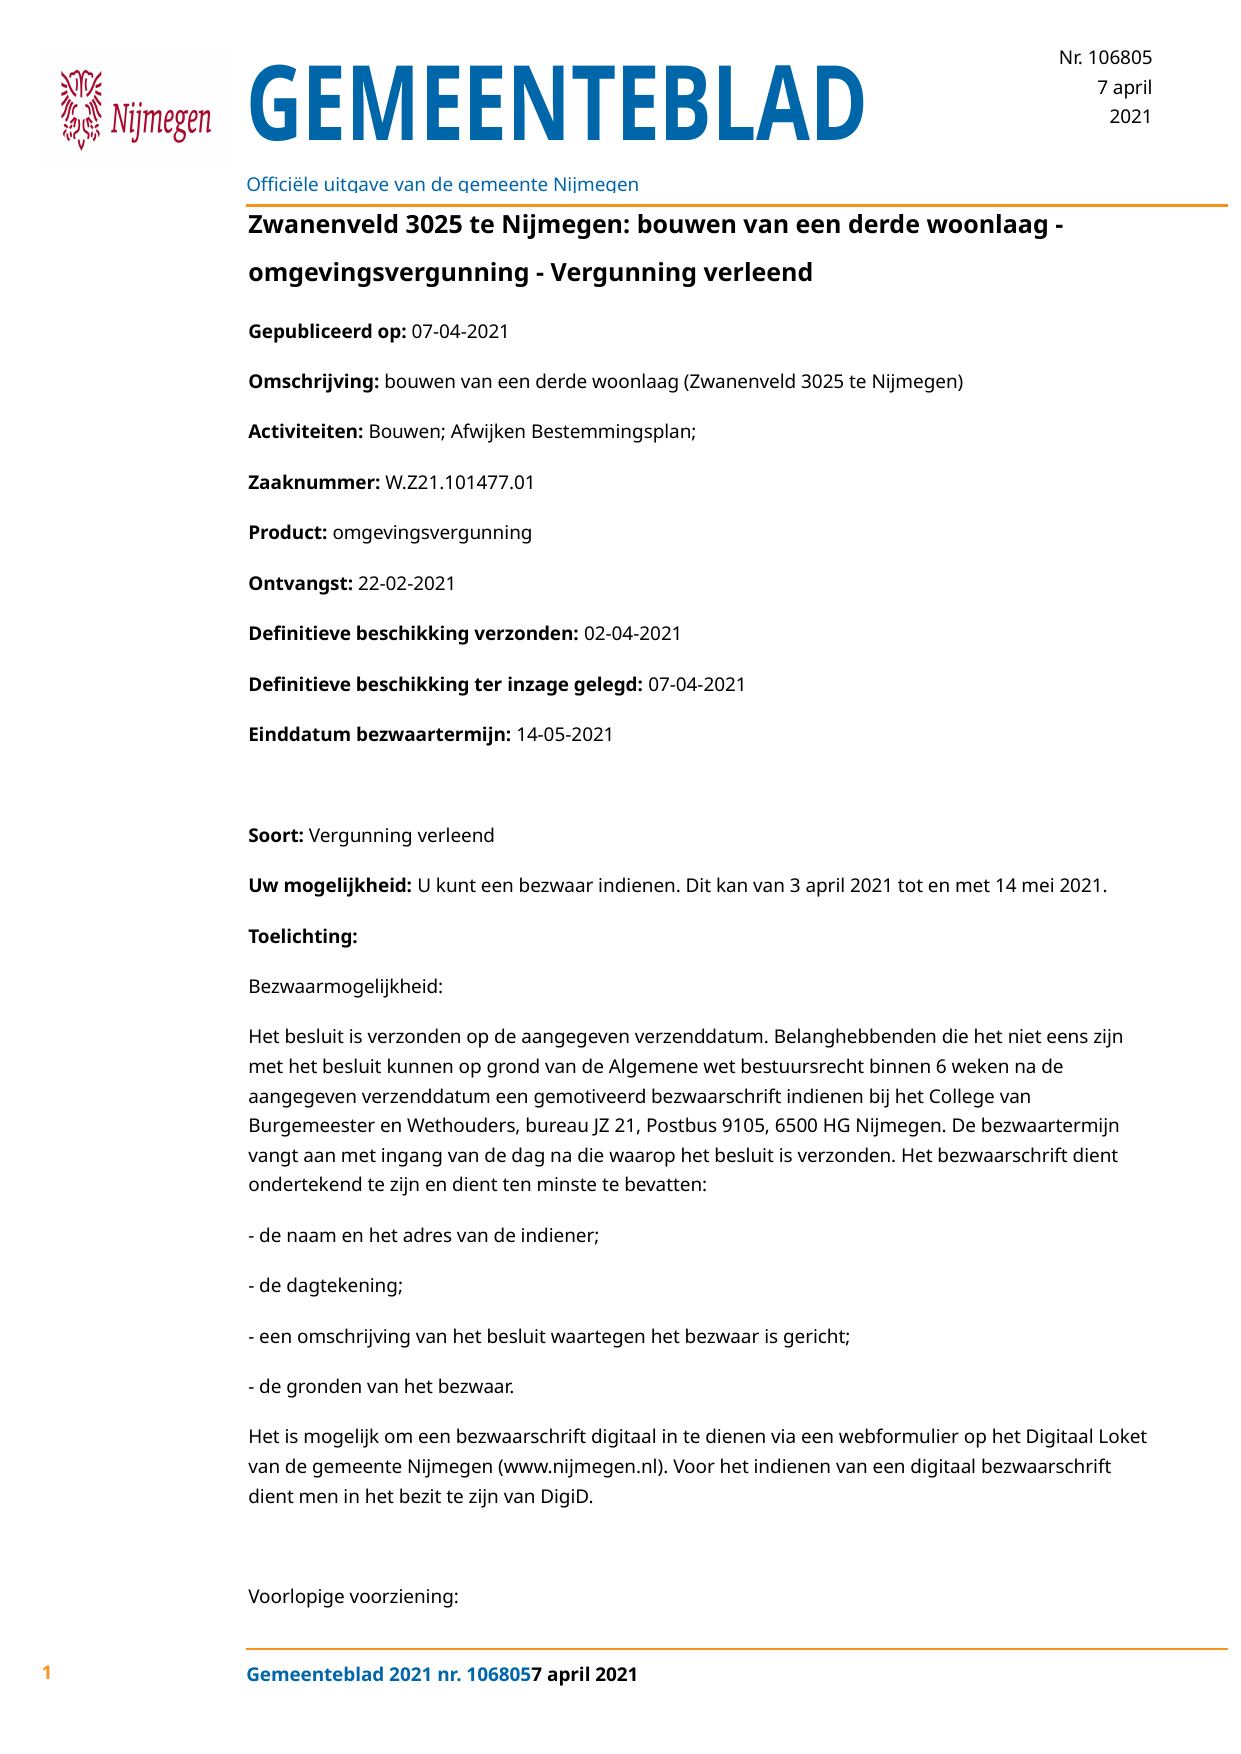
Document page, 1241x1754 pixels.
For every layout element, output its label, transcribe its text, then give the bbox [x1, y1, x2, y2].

text Activiteiten: Bouwen; Afwijken Bestemmingsplan; [248, 419, 1152, 444]
text - de gronden van het bezwaar. [248, 1373, 1152, 1399]
picture [41, 47, 231, 172]
text Definitieve beschikking ter inzage gelegd: 07-04-2021 [248, 671, 1152, 697]
text Voorlopige voorziening: [248, 1584, 1152, 1609]
text - de naam en het adres van de indiener; [248, 1222, 1152, 1248]
text Gepubliceerd op: 07-04-2021 [248, 318, 1152, 344]
text Definitieve beschikking verzonden: 02-04-2021 [248, 620, 1152, 646]
text Omschrijving: bouwen van een derde woonlaag (Zwanenveld 3025 te Nijmegen) [248, 368, 1152, 394]
text Het is mogelijk om een bezwaarschrift digitaal in te dienen via een webformulier op het Digitaal Loket van de gemeente Nijmegen (www.nijmegen.nl). Voor het indienen van een digitaal bezwaarschrift dient men in het bezit te zijn van DigiD. [248, 1424, 1152, 1509]
text Zwanenveld 3025 te Nijmegen: bouwen van een derde woonlaag - omgevingsvergunning - Vergunning verleend [248, 207, 1152, 288]
text Soort: Vergunning verleend [248, 822, 1152, 848]
text Uw mogelijkheid: U kunt een bezwaar indienen. Dit kan van 3 april 2021 tot en met 14 mei 2021. [248, 872, 1152, 898]
text Bezwaarmogelijkheid: [248, 973, 1152, 999]
text Het besluit is verzonden op de aangegeven verzenddatum. Belanghebbenden die het niet eens zijn met het besluit kunnen op grond van de Algemene wet bestuursrecht binnen 6 weken na de aangegeven verzenddatum een gemotiveerd bezwaarschrift indienen bij het College van Burgemeester en Wethouders, bureau JZ 21, Postbus 9105, 6500 HG Nijmegen. De bezwaartermijn vangt aan met ingang van de dag na die waarop het besluit is verzonden. Het bezwaarschrift dient ondertekend te zijn en dient ten minste te bevatten: [248, 1024, 1152, 1197]
text Toelichting: [248, 923, 1152, 949]
text Product: omgevingsvergunning [248, 519, 1152, 545]
text Einddatum bezwaartermijn: 14-05-2021 [248, 721, 1152, 747]
text - een omschrijving van het besluit waartegen het bezwaar is gericht; [248, 1323, 1152, 1349]
text Zaaknummer: W.Z21.101477.01 [248, 469, 1152, 495]
text Ontvangst: 22-02-2021 [248, 570, 1152, 596]
text - de dagtekening; [248, 1272, 1152, 1298]
